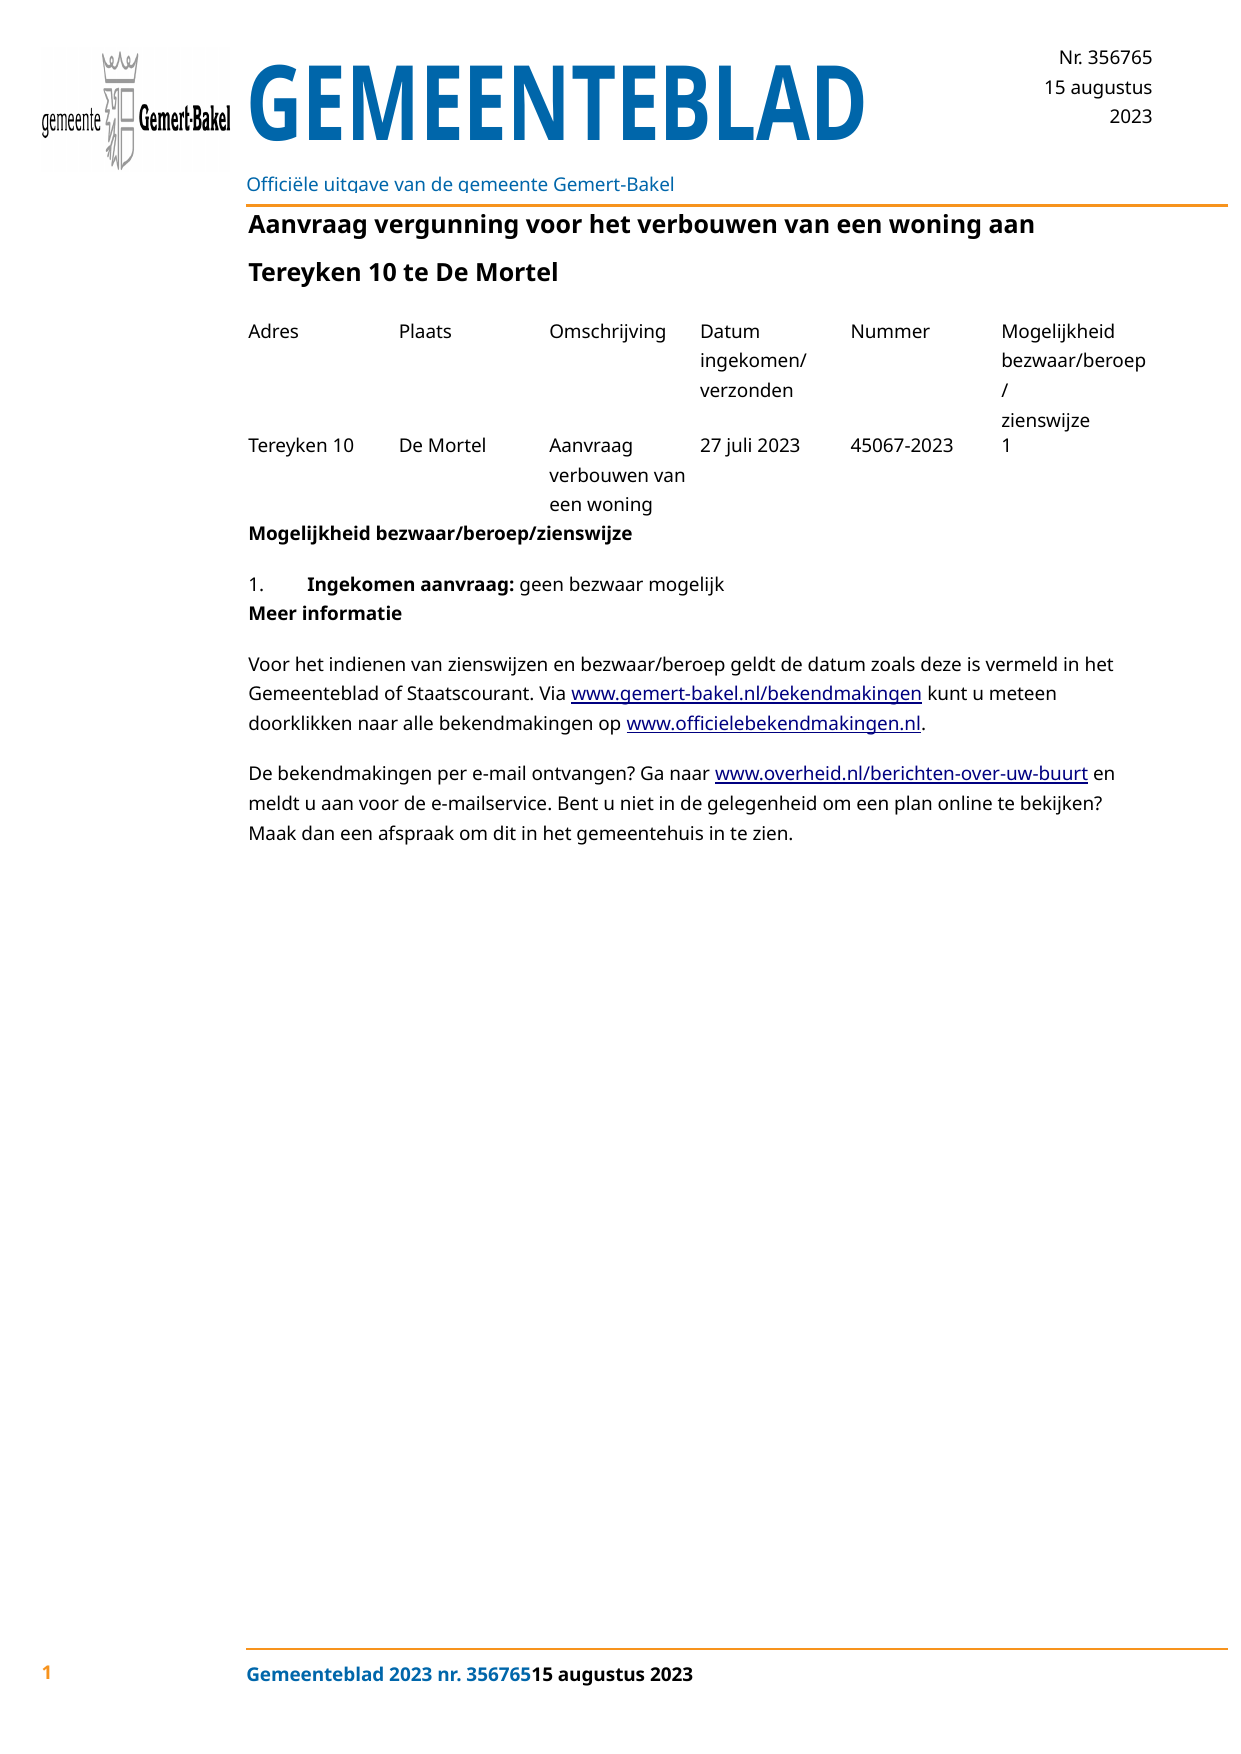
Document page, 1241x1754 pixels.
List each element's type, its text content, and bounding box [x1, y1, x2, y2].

table_header Omschrijving [549, 318, 700, 432]
text Voor het indienen van zienswijzen en bezwaar/beroep geldt de datum zoals deze is vermeld in het Gemeenteblad of Staatscourant. Via www.gemert-bakel.nl/bekendmakingen kunt u meteen doorklikken naar alle bekendmakingen op www.officielebekendmakingen.nl. [248, 651, 1152, 736]
text Aanvraag vergunning voor het verbouwen van een woning aan Tereyken 10 te De Mortel [248, 207, 1152, 288]
text De bekendmakingen per e-mail ontvangen? Ga naar www.overheid.nl/berichten-over-uw-buurt en meldt u aan voor de e-mailservice. Bent u niet in de gelegenheid om een plan online te bekijken? Maak dan een afspraak om dit in het gemeentehuis in te zien. [248, 761, 1152, 846]
picture [41, 47, 231, 172]
table_header Mogelijkheid bezwaar/beroep/ zienswijze [1001, 318, 1152, 432]
table_cell 45067-2023 [850, 433, 1001, 517]
table_cell Tereyken 10 [248, 433, 398, 517]
text Meer informatie [248, 601, 1152, 626]
table_header Adres [248, 318, 398, 432]
list Ingekomen aanvraag: geen bezwaar mogelijk [248, 571, 1152, 597]
table_cell 1 [1001, 433, 1152, 517]
table_cell De Mortel [399, 433, 549, 517]
table_cell Aanvraag verbouwen van een woning [549, 433, 700, 517]
text Mogelijkheid bezwaar/beroep/zienswijze [248, 521, 1152, 546]
table_header Nummer [850, 318, 1001, 432]
table_header Datum ingekomen/ verzonden [700, 318, 850, 432]
table_header Plaats [399, 318, 549, 432]
table_cell 27 juli 2023 [700, 433, 850, 517]
